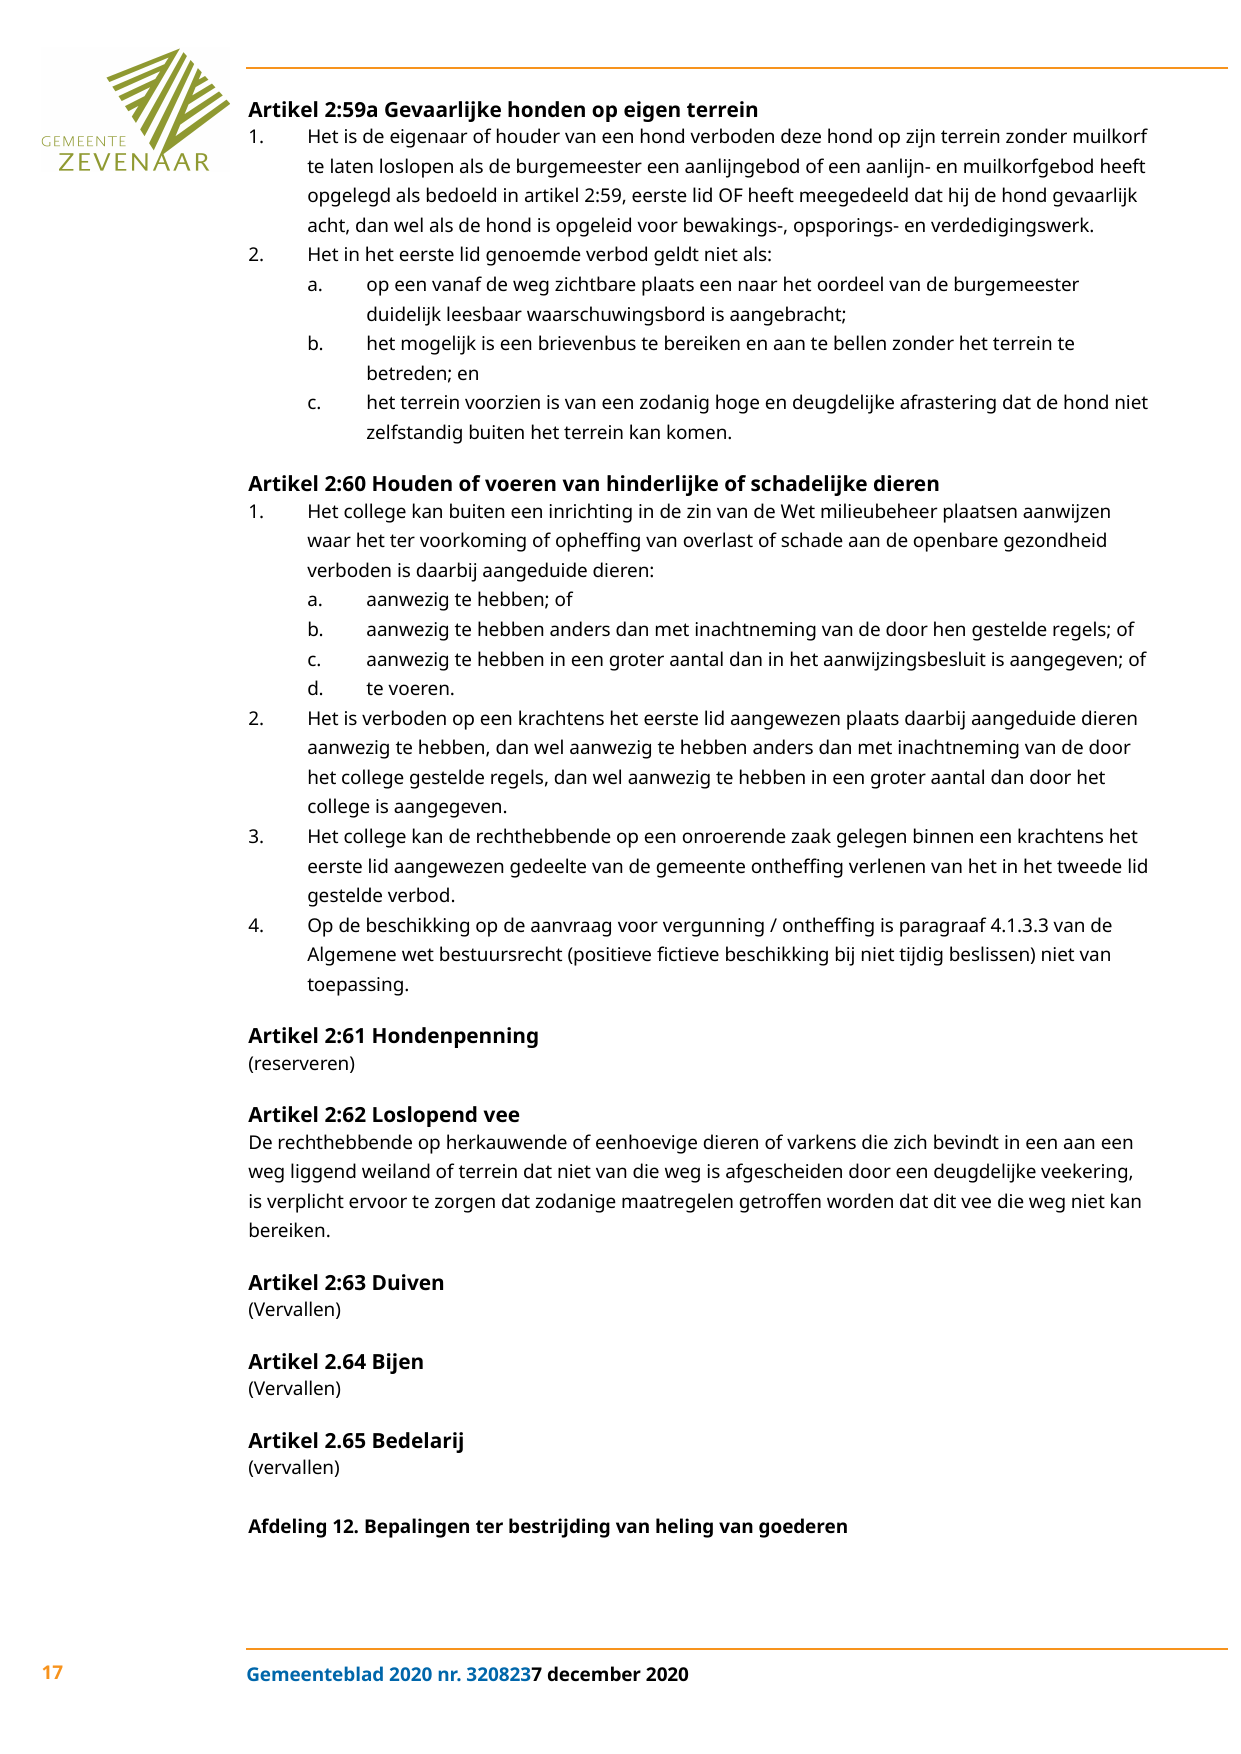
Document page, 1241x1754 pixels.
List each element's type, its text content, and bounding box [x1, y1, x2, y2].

text (Vervallen) [248, 1375, 1152, 1401]
text Artikel 2:62 Loslopend vee [248, 1101, 1152, 1129]
list aanwezig te hebben anders dan met inachtneming van de door hen gestelde regels; of [307, 616, 1152, 642]
text De rechthebbende op herkauwende of eenhoevige dieren of varkens die zich bevindt in een aan een weg liggend weiland of terrein dat niet van die weg is afgescheiden door een deugdelijke veekering, is verplicht ervoor te zorgen dat zodanige maatregelen getroffen worden dat dit vee die weg niet kan bereiken. [248, 1129, 1152, 1243]
picture [41, 47, 231, 172]
list Het is de eigenaar of houder van een hond verboden deze hond op zijn terrein zonder muilkorf te laten loslopen als de burgemeester een aanlijngebod of een aanlijn- en muilkorfgebod heeft opgelegd als bedoeld in artikel 2:59, eerste lid OF heeft meegedeeld dat hij de hond gevaarlijk acht, dan wel als de hond is opgeleid voor bewakings-, opsporings- en verdedigingswerk. [248, 123, 1152, 238]
list Het in het eerste lid genoemde verbod geldt niet als: [248, 242, 1152, 267]
text Artikel 2:61 Hondenpenning [248, 1022, 1152, 1050]
text (vervallen) [248, 1454, 1152, 1480]
list het mogelijk is een brievenbus te bereiken en aan te bellen zonder het terrein te betreden; en [307, 330, 1152, 386]
list het terrein voorzien is van een zodanig hoge en deugdelijke afrastering dat de hond niet zelfstandig buiten het terrein kan komen. [307, 389, 1152, 445]
list aanwezig te hebben in een groter aantal dan in het aanwijzingsbesluit is aangegeven; of [307, 646, 1152, 672]
text Artikel 2.65 Bedelarij [248, 1426, 1152, 1454]
list Op de beschikking op de aanvraag voor vergunning / ontheffing is paragraaf 4.1.3.3 van de Algemene wet bestuursrecht (positieve fictieve beschikking bij niet tijdig beslissen) niet van toepassing. [248, 912, 1152, 997]
list te voeren. [307, 675, 1152, 701]
text (Vervallen) [248, 1297, 1152, 1322]
text Artikel 2:63 Duiven [248, 1268, 1152, 1297]
list Het is verboden op een krachtens het eerste lid aangewezen plaats daarbij aangeduide dieren aanwezig te hebben, dan wel aanwezig te hebben anders dan met inachtneming van de door het college gestelde regels, dan wel aanwezig te hebben in een groter aantal dan door het college is aangegeven. [248, 705, 1152, 819]
text (reserveren) [248, 1050, 1152, 1076]
list op een vanaf de weg zichtbare plaats een naar het oordeel van de burgemeester duidelijk leesbaar waarschuwingsbord is aangebracht; [307, 271, 1152, 326]
text Artikel 2.64 Bijen [248, 1347, 1152, 1375]
text Afdeling 12. Bepalingen ter bestrijding van heling van goederen [248, 1513, 1152, 1539]
list Het college kan de rechthebbende op een onroerende zaak gelegen binnen een krachtens het eerste lid aangewezen gedeelte van de gemeente ontheffing verlenen van het in het tweede lid gestelde verbod. [248, 823, 1152, 908]
text Artikel 2:59a Gevaarlijke honden op eigen terrein [248, 95, 1152, 123]
list Het college kan buiten een inrichting in de zin van de Wet milieubeheer plaatsen aanwijzen waar het ter voorkoming of opheffing van overlast of schade aan de openbare gezondheid verboden is daarbij aangeduide dieren: [248, 498, 1152, 583]
list aanwezig te hebben; of [307, 587, 1152, 612]
text Artikel 2:60 Houden of voeren van hinderlijke of schadelijke dieren [248, 469, 1152, 498]
